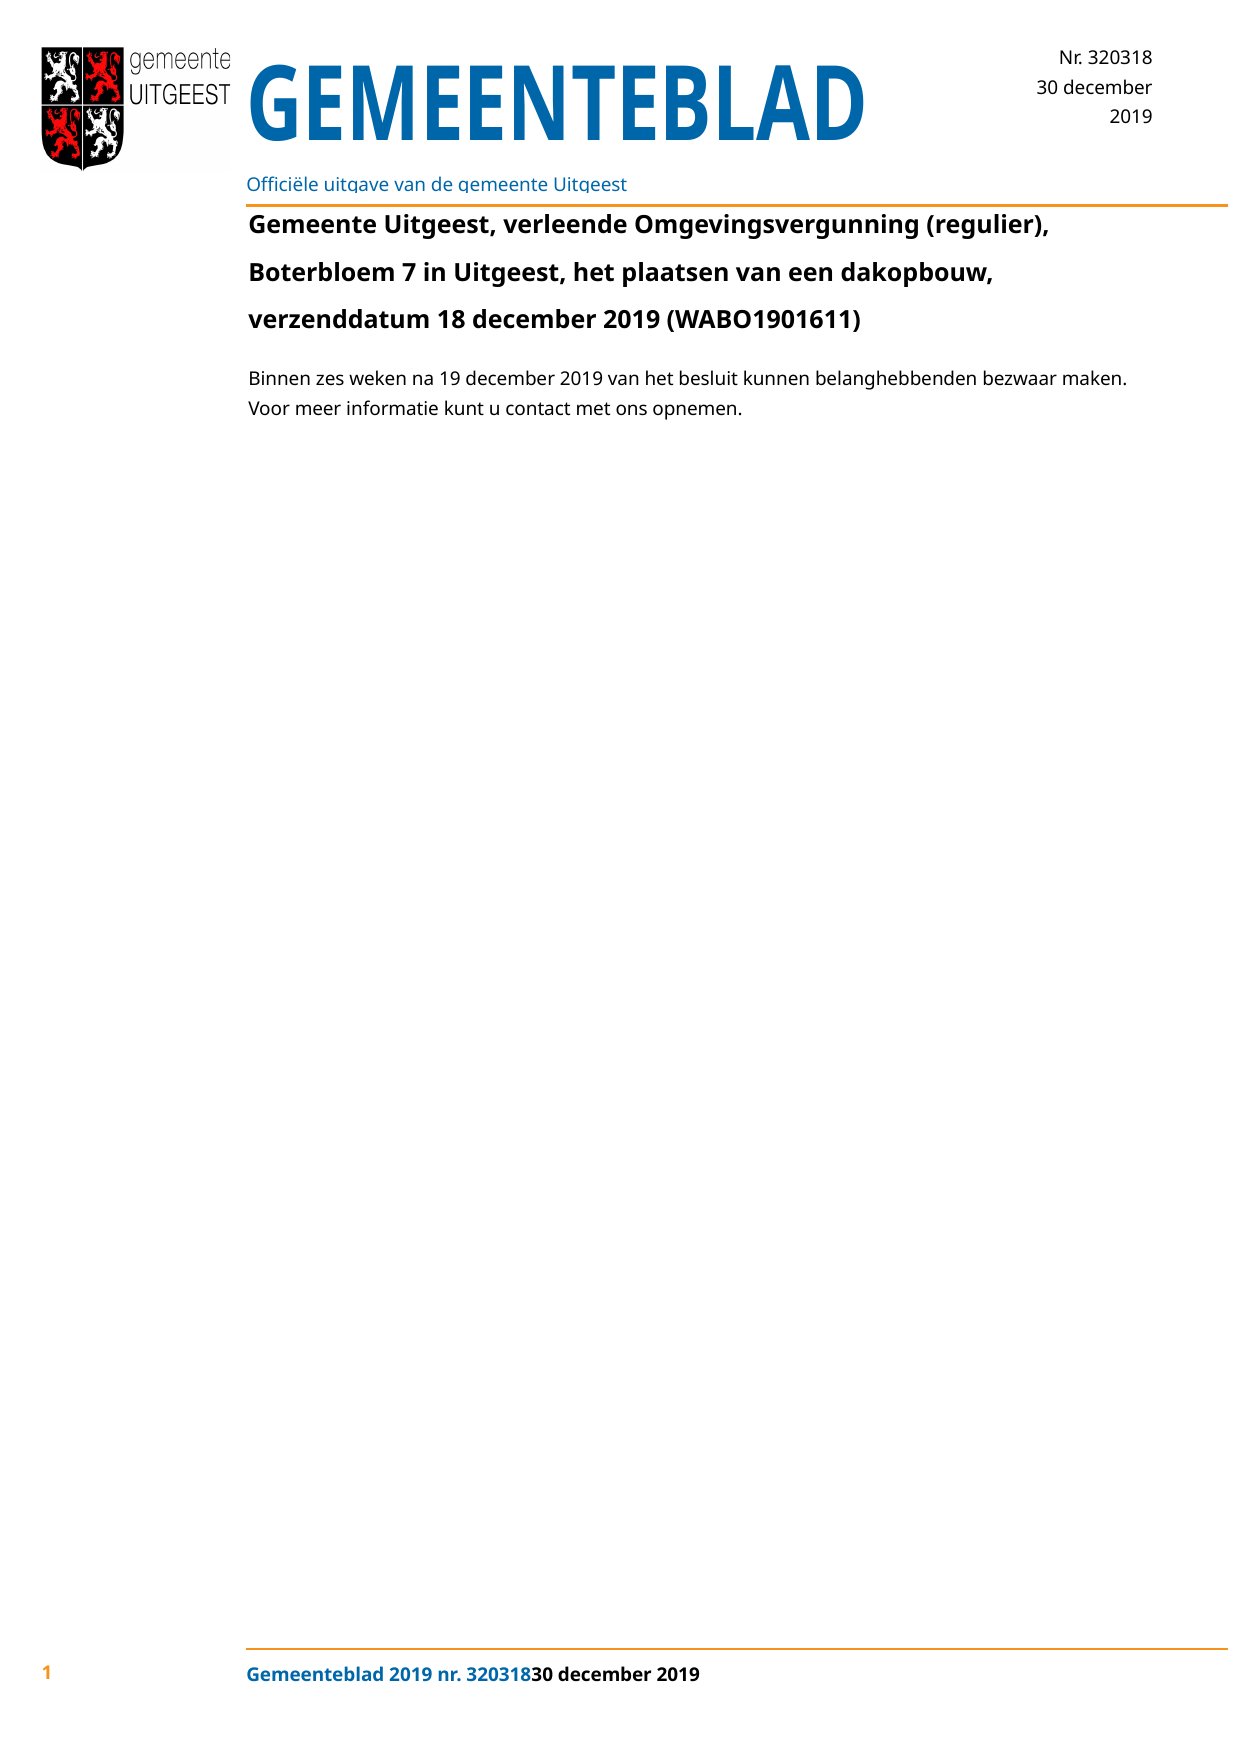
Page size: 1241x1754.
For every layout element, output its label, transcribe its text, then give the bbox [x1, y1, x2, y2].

text Gemeente Uitgeest, verleende Omgevingsvergunning (regulier), Boterbloem 7 in Uitgeest, het plaatsen van een dakopbouw, verzenddatum 18 december 2019 (WABO1901611) [248, 207, 1152, 336]
text Binnen zes weken na 19 december 2019 van het besluit kunnen belanghebbenden bezwaar maken. Voor meer informatie kunt u contact met ons opnemen. [248, 366, 1152, 421]
picture [41, 47, 231, 172]
